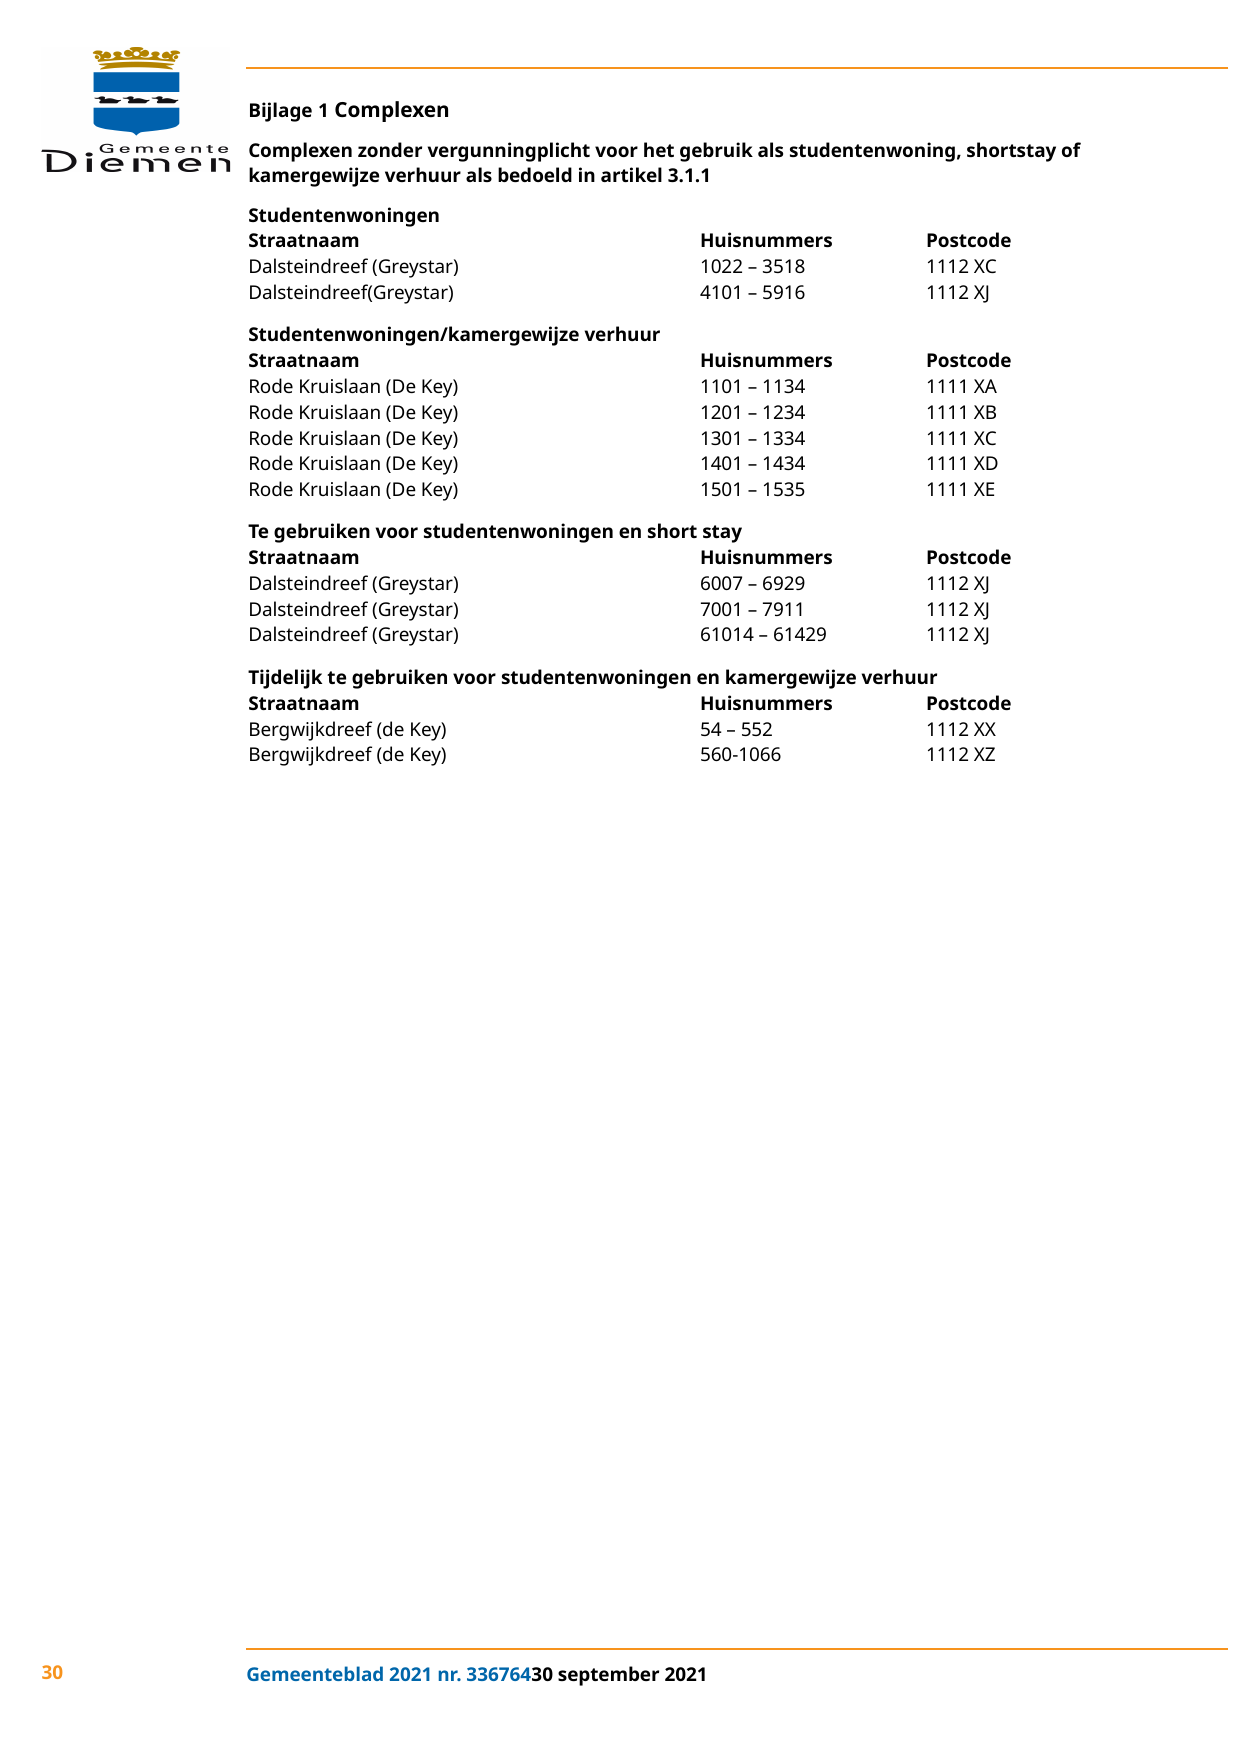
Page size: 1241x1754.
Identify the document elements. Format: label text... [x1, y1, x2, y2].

table_header Postcode [926, 545, 1152, 570]
table_header Postcode [926, 228, 1152, 253]
table_cell 1112 XZ [926, 741, 1152, 767]
table_header Straatnaam [248, 348, 700, 373]
table_cell 6007 – 6929 [700, 570, 926, 596]
table_cell 1401 – 1434 [700, 450, 926, 476]
table_cell Rode Kruislaan (De Key) [248, 425, 700, 450]
table_header Huisnummers [700, 690, 926, 716]
picture [41, 47, 231, 172]
table_cell Dalsteindreef (Greystar) [248, 254, 700, 279]
table_cell 1022 – 3518 [700, 254, 926, 279]
table_cell 1301 – 1334 [700, 425, 926, 450]
table_cell 4101 – 5916 [700, 279, 926, 305]
table_cell 560-1066 [700, 741, 926, 767]
table_cell Rode Kruislaan (De Key) [248, 476, 700, 502]
table_header Straatnaam [248, 545, 700, 570]
text Complexen zonder vergunningplicht voor het gebruik als studentenwoning, shortstay of kamergewijze verhuur als bedoeld in artikel 3.1.1 [248, 137, 1152, 188]
table_cell 1111 XB [926, 399, 1152, 425]
text Studentenwoningen [248, 202, 1152, 228]
table_cell 54 – 552 [700, 716, 926, 741]
text Studentenwoningen/kamergewijze verhuur [248, 322, 1152, 347]
table_header Postcode [926, 690, 1152, 716]
table_cell Dalsteindreef (Greystar) [248, 570, 700, 596]
table_header Postcode [926, 348, 1152, 373]
table_header Straatnaam [248, 228, 700, 253]
table_cell 1111 XD [926, 450, 1152, 476]
table_cell 1112 XJ [926, 279, 1152, 305]
table_cell Dalsteindreef (Greystar) [248, 622, 700, 647]
table_cell Dalsteindreef(Greystar) [248, 279, 700, 305]
table_cell Rode Kruislaan (De Key) [248, 373, 700, 399]
table_cell 1111 XA [926, 373, 1152, 399]
table_cell 1112 XJ [926, 570, 1152, 596]
table_cell Bergwijkdreef (de Key) [248, 741, 700, 767]
table_cell Rode Kruislaan (De Key) [248, 450, 700, 476]
table_cell 1112 XJ [926, 596, 1152, 622]
table_cell Dalsteindreef (Greystar) [248, 596, 700, 622]
table_cell 1201 – 1234 [700, 399, 926, 425]
table_header Huisnummers [700, 348, 926, 373]
text Tijdelijk te gebruiken voor studentenwoningen en kamergewijze verhuur [248, 664, 1152, 690]
table_cell 1111 XC [926, 425, 1152, 450]
table_cell Bergwijkdreef (de Key) [248, 716, 700, 741]
table_cell 1111 XE [926, 476, 1152, 502]
table_cell 7001 – 7911 [700, 596, 926, 622]
table_cell 1112 XX [926, 716, 1152, 741]
table_header Straatnaam [248, 690, 700, 716]
table_cell 1112 XJ [926, 622, 1152, 647]
table_cell 1101 – 1134 [700, 373, 926, 399]
text Te gebruiken voor studentenwoningen en short stay [248, 519, 1152, 544]
table_header Huisnummers [700, 545, 926, 570]
table_cell 1112 XC [926, 254, 1152, 279]
table_cell 1501 – 1535 [700, 476, 926, 502]
table_cell 61014 – 61429 [700, 622, 926, 647]
text Bijlage 1 Complexen [248, 95, 1152, 123]
table_cell Rode Kruislaan (De Key) [248, 399, 700, 425]
table_header Huisnummers [700, 228, 926, 253]
